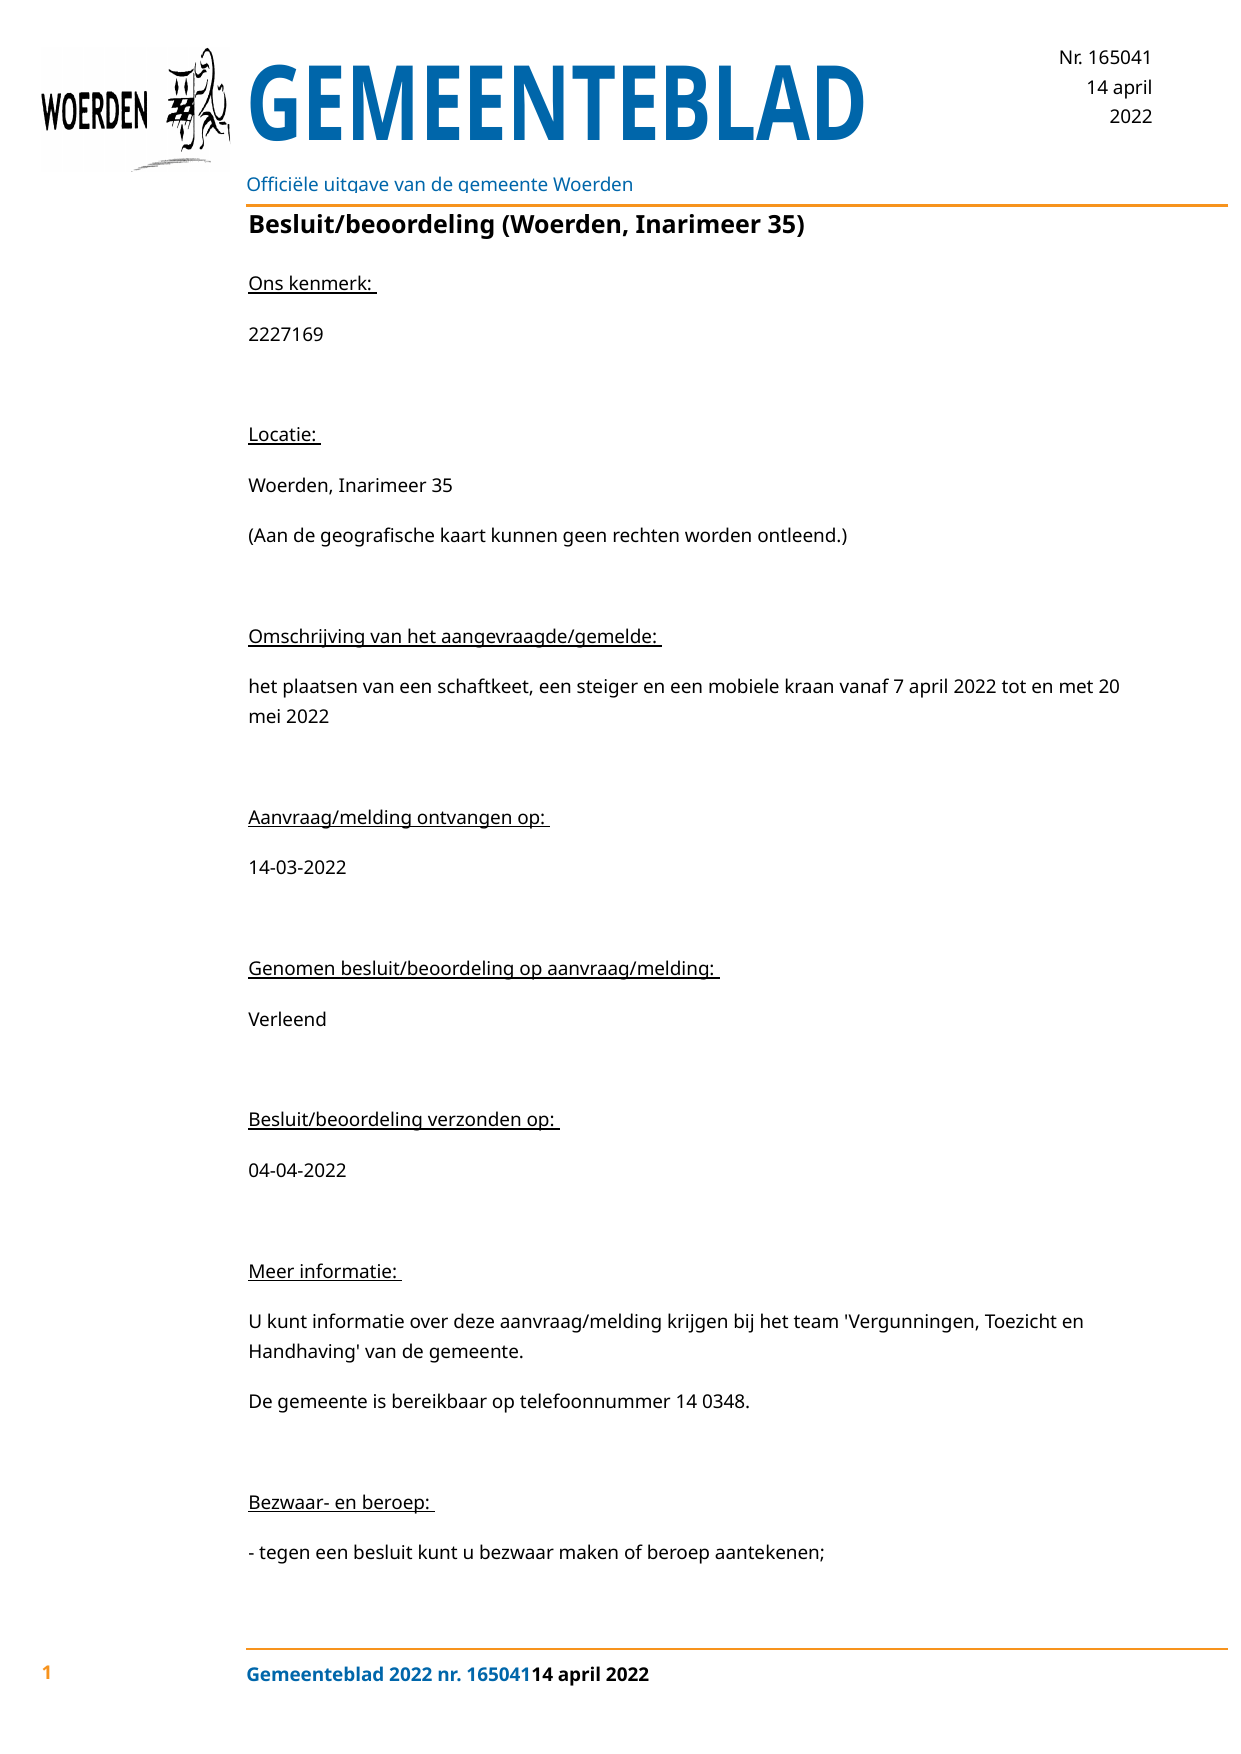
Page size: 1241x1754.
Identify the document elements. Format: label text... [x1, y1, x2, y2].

text 2227169 [248, 321, 1152, 346]
picture [41, 47, 231, 172]
text U kunt informatie over deze aanvraag/melding krijgen bij het team 'Vergunningen, Toezicht en Handhaving' van de gemeente. [248, 1308, 1152, 1363]
text Meer informatie: [248, 1258, 1152, 1283]
text Locatie: [248, 422, 1152, 447]
text (Aan de geografische kaart kunnen geen rechten worden ontleend.) [248, 522, 1152, 548]
text De gemeente is bereikbaar op telefoonnummer 14 0348. [248, 1388, 1152, 1414]
text 14-03-2022 [248, 854, 1152, 880]
text Woerden, Inarimeer 35 [248, 472, 1152, 498]
text Besluit/beoordeling (Woerden, Inarimeer 35) [248, 207, 1152, 241]
text - tegen een besluit kunt u bezwaar maken of beroep aantekenen; [248, 1539, 1152, 1565]
text Ons kenmerk: [248, 270, 1152, 296]
text Omschrijving van het aangevraagde/gemelde: [248, 623, 1152, 649]
text Genomen besluit/beoordeling op aanvraag/melding: [248, 955, 1152, 981]
text Bezwaar- en beroep: [248, 1489, 1152, 1515]
text Verleend [248, 1006, 1152, 1031]
text 04-04-2022 [248, 1157, 1152, 1183]
text het plaatsen van een schaftkeet, een steiger en een mobiele kraan vanaf 7 april 2022 tot en met 20 mei 2022 [248, 674, 1152, 729]
text Aanvraag/melding ontvangen op: [248, 804, 1152, 830]
text Besluit/beoordeling verzonden op: [248, 1107, 1152, 1132]
